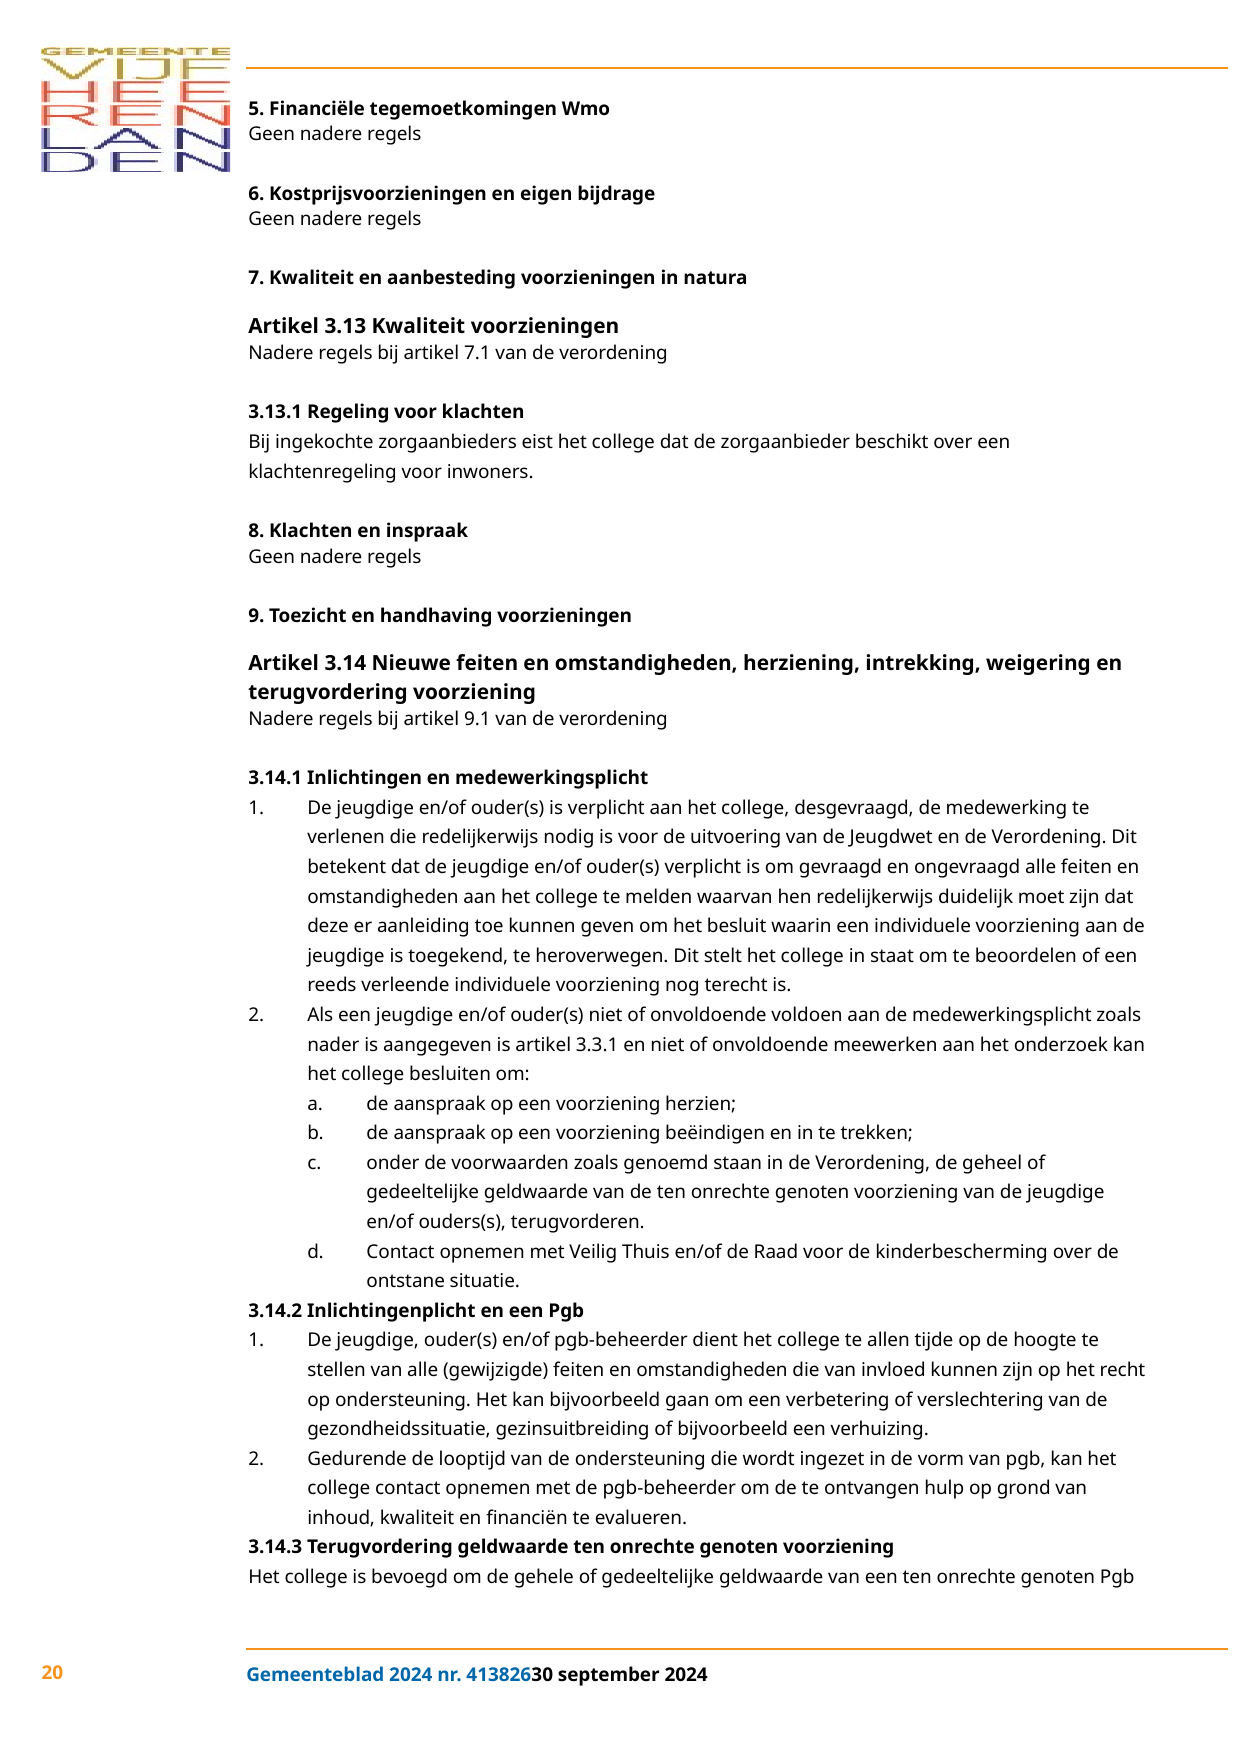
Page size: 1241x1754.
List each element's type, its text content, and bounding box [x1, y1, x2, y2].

text 7. Kwaliteit en aanbesteding voorzieningen in natura [248, 264, 1152, 290]
list Gedurende de looptijd van de ondersteuning die wordt ingezet in de vorm van pgb, kan het college contact opnemen met de pgb-beheerder om de te ontvangen hulp op grond van inhoud, kwaliteit en financiën te evalueren. [248, 1445, 1152, 1530]
list de aanspraak op een voorziening beëindigen en in te trekken; [307, 1119, 1152, 1145]
text 3.14.1 Inlichtingen en medewerkingsplicht [248, 764, 1152, 790]
text 9. Toezicht en handhaving voorzieningen [248, 602, 1152, 628]
list de aanspraak op een voorziening herzien; [307, 1090, 1152, 1116]
text 8. Klachten en inspraak [248, 517, 1152, 543]
text 3.14.3 Terugvordering geldwaarde ten onrechte genoten voorziening [248, 1534, 1152, 1559]
list De jeugdige, ouder(s) en/of pgb-beheerder dient het college te allen tijde op de hoogte te stellen van alle (gewijzigde) feiten en omstandigheden die van invloed kunnen zijn op het recht op ondersteuning. Het kan bijvoorbeeld gaan om een verbetering of verslechtering van de gezondheidssituatie, gezinsuitbreiding of bijvoorbeeld een verhuizing. [248, 1327, 1152, 1441]
text Geen nadere regels [248, 205, 1152, 231]
text Geen nadere regels [248, 543, 1152, 568]
text Het college is bevoegd om de gehele of gedeeltelijke geldwaarde van een ten onrechte genoten Pgb [248, 1563, 1152, 1589]
text 6. Kostprijsvoorzieningen en eigen bijdrage [248, 180, 1152, 205]
text 3.14.2 Inlichtingenplicht en een Pgb [248, 1297, 1152, 1323]
text Geen nadere regels [248, 121, 1152, 146]
text Artikel 3.13 Kwaliteit voorzieningen [248, 311, 1152, 339]
list Contact opnemen met Veilig Thuis en/of de Raad voor de kinderbescherming over de ontstane situatie. [307, 1238, 1152, 1293]
picture [41, 47, 231, 172]
text 5. Financiële tegemoetkomingen Wmo [248, 95, 1152, 121]
text Nadere regels bij artikel 9.1 van de verordening [248, 705, 1152, 731]
text 3.13.1 Regeling voor klachten [248, 399, 1152, 424]
text Bij ingekochte zorgaanbieders eist het college dat de zorgaanbieder beschikt over een klachtenregeling voor inwoners. [248, 428, 1152, 484]
text Artikel 3.14 Nieuwe feiten en omstandigheden, herziening, intrekking, weigering en terugvordering voorziening [248, 648, 1152, 705]
list onder de voorwaarden zoals genoemd staan in de Verordening, de geheel of gedeeltelijke geldwaarde van de ten onrechte genoten voorziening van de jeugdige en/of ouders(s), terugvorderen. [307, 1149, 1152, 1234]
text Nadere regels bij artikel 7.1 van de verordening [248, 339, 1152, 365]
list De jeugdige en/of ouder(s) is verplicht aan het college, desgevraagd, de medewerking te verlenen die redelijkerwijs nodig is voor de uitvoering van de Jeugdwet en de Verordening. Dit betekent dat de jeugdige en/of ouder(s) verplicht is om gevraagd en ongevraagd alle feiten en omstandigheden aan het college te melden waarvan hen redelijkerwijs duidelijk moet zijn dat deze er aanleiding toe kunnen geven om het besluit waarin een individuele voorziening aan de jeugdige is toegekend, te heroverwegen. Dit stelt het college in staat om te beoordelen of een reeds verleende individuele voorziening nog terecht is. [248, 794, 1152, 997]
list Als een jeugdige en/of ouder(s) niet of onvoldoende voldoen aan de medewerkingsplicht zoals nader is aangegeven is artikel 3.3.1 en niet of onvoldoende meewerken aan het onderzoek kan het college besluiten om: [248, 1001, 1152, 1086]
